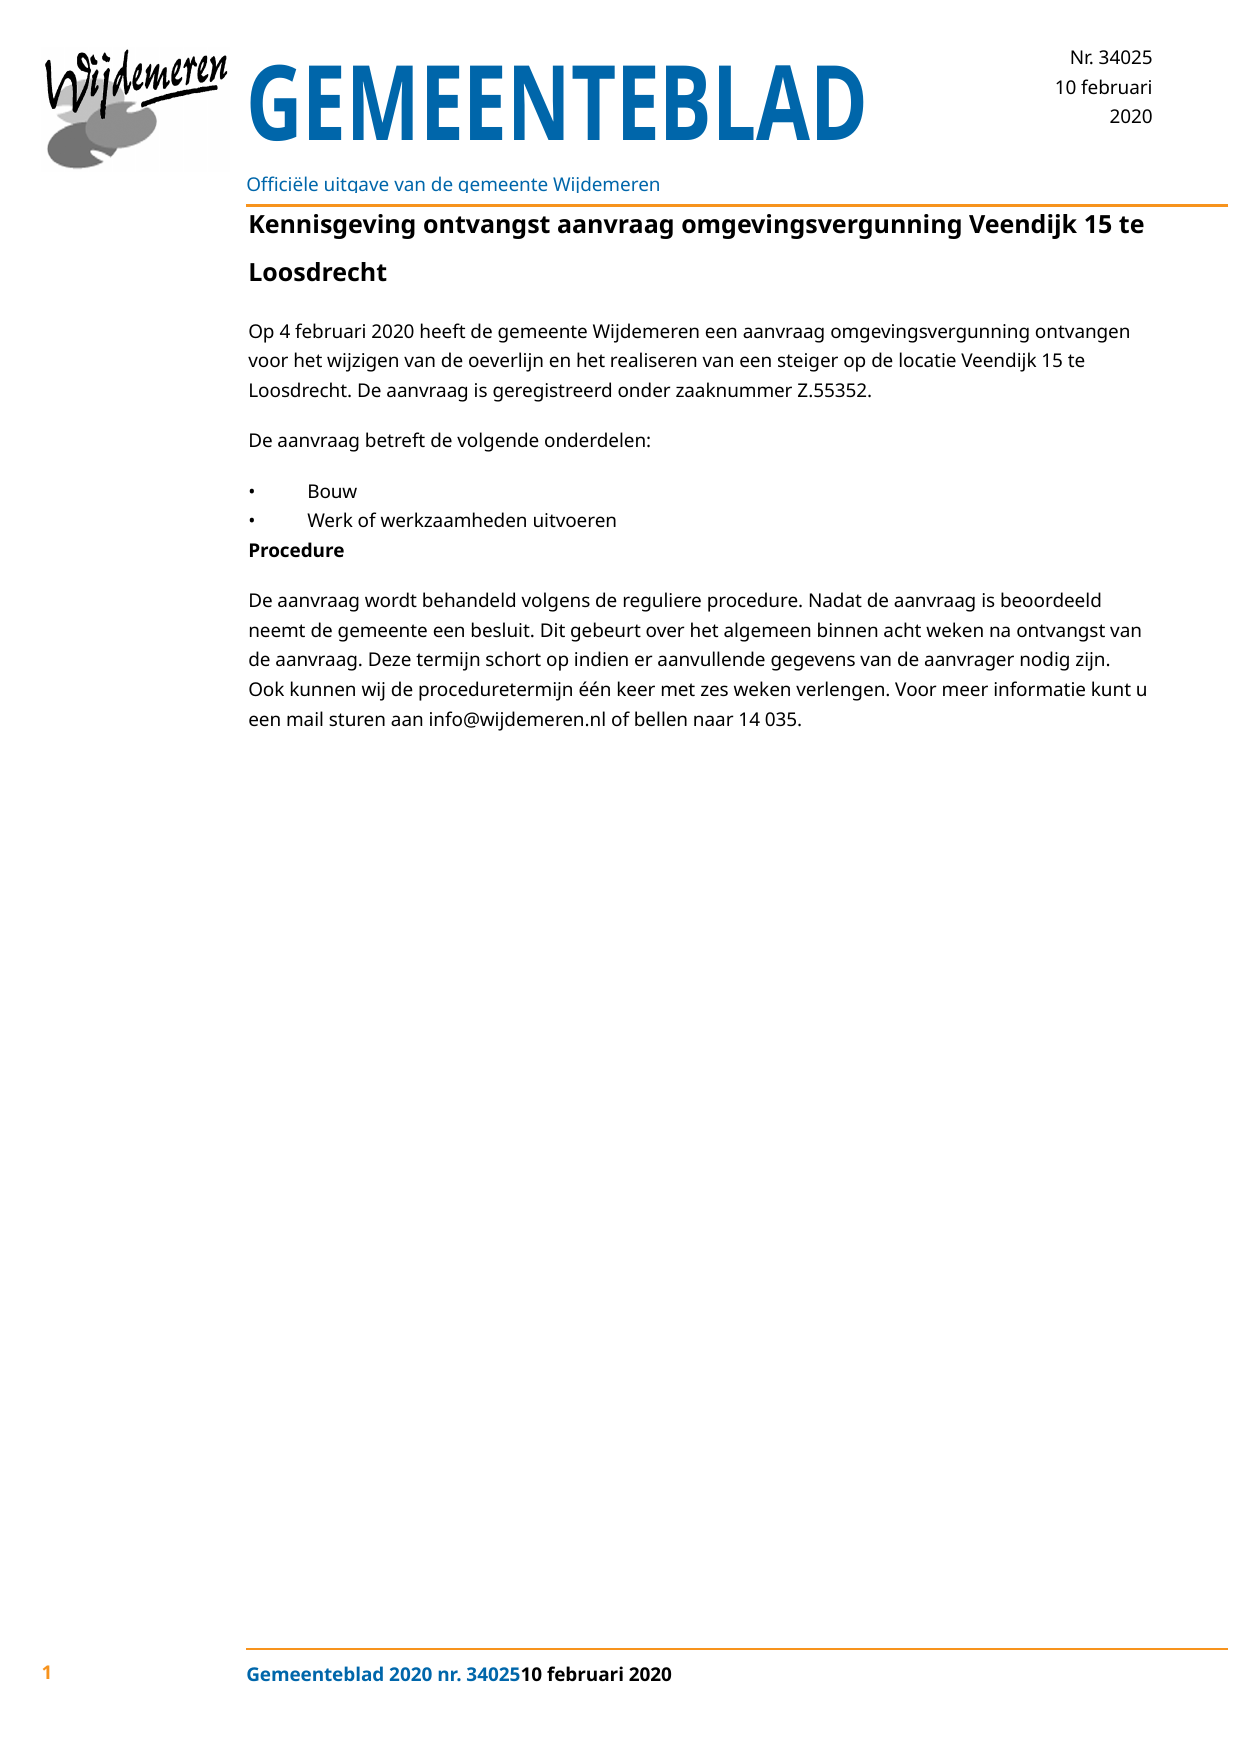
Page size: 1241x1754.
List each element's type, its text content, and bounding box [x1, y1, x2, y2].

text De aanvraag betreft de volgende onderdelen: [248, 427, 1152, 453]
list Bouw [248, 478, 1152, 504]
list Werk of werkzaamheden uitvoeren [248, 507, 1152, 533]
text De aanvraag wordt behandeld volgens de reguliere procedure. Nadat de aanvraag is beoordeeld neemt de gemeente een besluit. Dit gebeurt over het algemeen binnen acht weken na ontvangst van de aanvraag. Deze termijn schort op indien er aanvullende gegevens van de aanvrager nodig zijn. Ook kunnen wij de proceduretermijn één keer met zes weken verlengen. Voor meer informatie kunt u een mail sturen aan info@wijdemeren.nl of bellen naar 14 035. [248, 587, 1152, 732]
picture [41, 47, 231, 172]
text Op 4 februari 2020 heeft de gemeente Wijdemeren een aanvraag omgevingsvergunning ontvangen voor het wijzigen van de oeverlijn en het realiseren van een steiger op de locatie Veendijk 15 te Loosdrecht. De aanvraag is geregistreerd onder zaaknummer Z.55352. [248, 318, 1152, 403]
text Procedure [248, 537, 1152, 563]
text Kennisgeving ontvangst aanvraag omgevingsvergunning Veendijk 15 te Loosdrecht [248, 207, 1152, 288]
